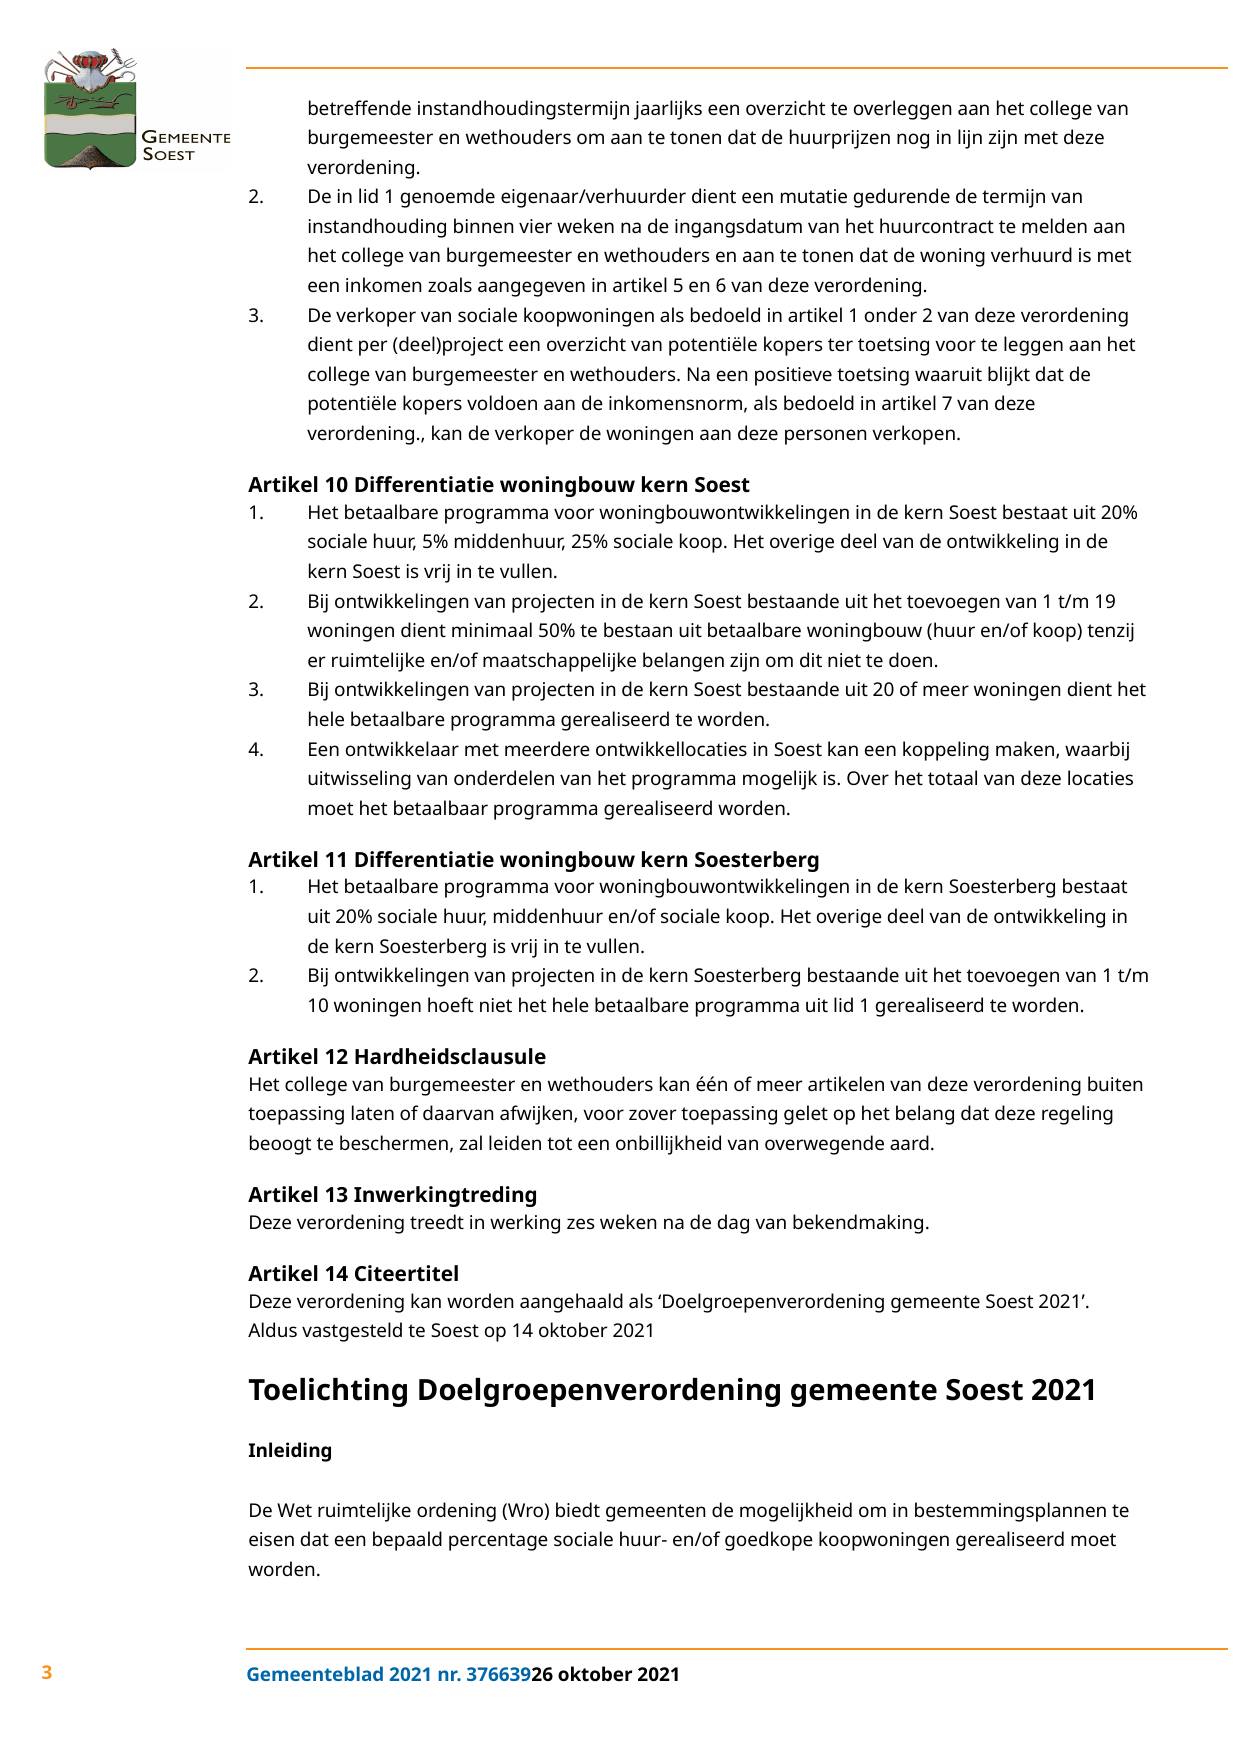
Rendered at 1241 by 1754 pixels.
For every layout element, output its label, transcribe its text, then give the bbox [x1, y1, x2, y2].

picture [41, 47, 231, 172]
list Bij ontwikkelingen van projecten in de kern Soesterberg bestaande uit het toevoegen van 1 t/m 10 woningen hoeft niet het hele betaalbare programma uit lid 1 gerealiseerd te worden. [248, 962, 1152, 1018]
list Bij ontwikkelingen van projecten in de kern Soest bestaande uit het toevoegen van 1 t/m 19 woningen dient minimaal 50% te bestaan uit betaalbare woningbouw (huur en/of koop) tenzij er ruimtelijke en/of maatschappelijke belangen zijn om dit niet te doen. [248, 588, 1152, 673]
list Het betaalbare programma voor woningbouwontwikkelingen in de kern Soesterberg bestaat uit 20% sociale huur, middenhuur en/of sociale koop. Het overige deel van de ontwikkeling in de kern Soesterberg is vrij in te vullen. [248, 874, 1152, 959]
text Artikel 11 Differentiatie woningbouw kern Soesterberg [248, 845, 1152, 874]
list Een ontwikkelaar met meerdere ontwikkellocaties in Soest kan een koppeling maken, waarbij uitwisseling van onderdelen van het programma mogelijk is. Over het totaal van deze locaties moet het betaalbaar programma gerealiseerd worden. [248, 736, 1152, 821]
list De verkoper van sociale koopwoningen als bedoeld in artikel 1 onder 2 van deze verordening dient per (deel)project een overzicht van potentiële kopers ter toetsing voor te leggen aan het college van burgemeester en wethouders. Na een positieve toetsing waaruit blijkt dat de potentiële kopers voldoen aan de inkomensnorm, als bedoeld in artikel 7 van deze verordening., kan de verkoper de woningen aan deze personen verkopen. [248, 302, 1152, 446]
text Deze verordening kan worden aangehaald als ‘Doelgroepenverordening gemeente Soest 2021’. [248, 1288, 1152, 1313]
text Deze verordening treedt in werking zes weken na de dag van bekendmaking. [248, 1209, 1152, 1235]
text Toelichting Doelgroepenverordening gemeente Soest 2021 [248, 1369, 1152, 1408]
list Bij ontwikkelingen van projecten in de kern Soest bestaande uit 20 of meer woningen dient het hele betaalbare programma gerealiseerd te worden. [248, 677, 1152, 732]
text Artikel 14 Citeertitel [248, 1259, 1152, 1288]
text Artikel 10 Differentiatie woningbouw kern Soest [248, 471, 1152, 499]
text Artikel 13 Inwerkingtreding [248, 1181, 1152, 1209]
list De in lid 1 genoemde eigenaar/verhuurder dient een mutatie gedurende de termijn van instandhouding binnen vier weken na de ingangsdatum van het huurcontract te melden aan het college van burgemeester en wethouders en aan te tonen dat de woning verhuurd is met een inkomen zoals aangegeven in artikel 5 en 6 van deze verordening. [248, 183, 1152, 298]
text Het college van burgemeester en wethouders kan één of meer artikelen van deze verordening buiten toepassing laten of daarvan afwijken, voor zover toepassing gelet op het belang dat deze regeling beoogt te beschermen, zal leiden tot een onbillijkheid van overwegende aard. [248, 1071, 1152, 1156]
text De Wet ruimtelijke ordening (Wro) biedt gemeenten de mogelijkheid om in bestemmingsplannen te eisen dat een bepaald percentage sociale huur- en/of goedkope koopwoningen gerealiseerd moet worden. [248, 1497, 1152, 1582]
list Het betaalbare programma voor woningbouwontwikkelingen in de kern Soest bestaat uit 20% sociale huur, 5% middenhuur, 25% sociale koop. Het overige deel van de ontwikkeling in de kern Soest is vrij in te vullen. [248, 499, 1152, 584]
text Aldus vastgesteld te Soest op 14 oktober 2021 [248, 1317, 1152, 1343]
text Artikel 12 Hardheidsclausule [248, 1042, 1152, 1071]
text Inleiding [248, 1438, 1152, 1463]
list betreffende instandhoudingstermijn jaarlijks een overzicht te overleggen aan het college van burgemeester en wethouders om aan te tonen dat de huurprijzen nog in lijn zijn met deze verordening. [248, 95, 1152, 180]
